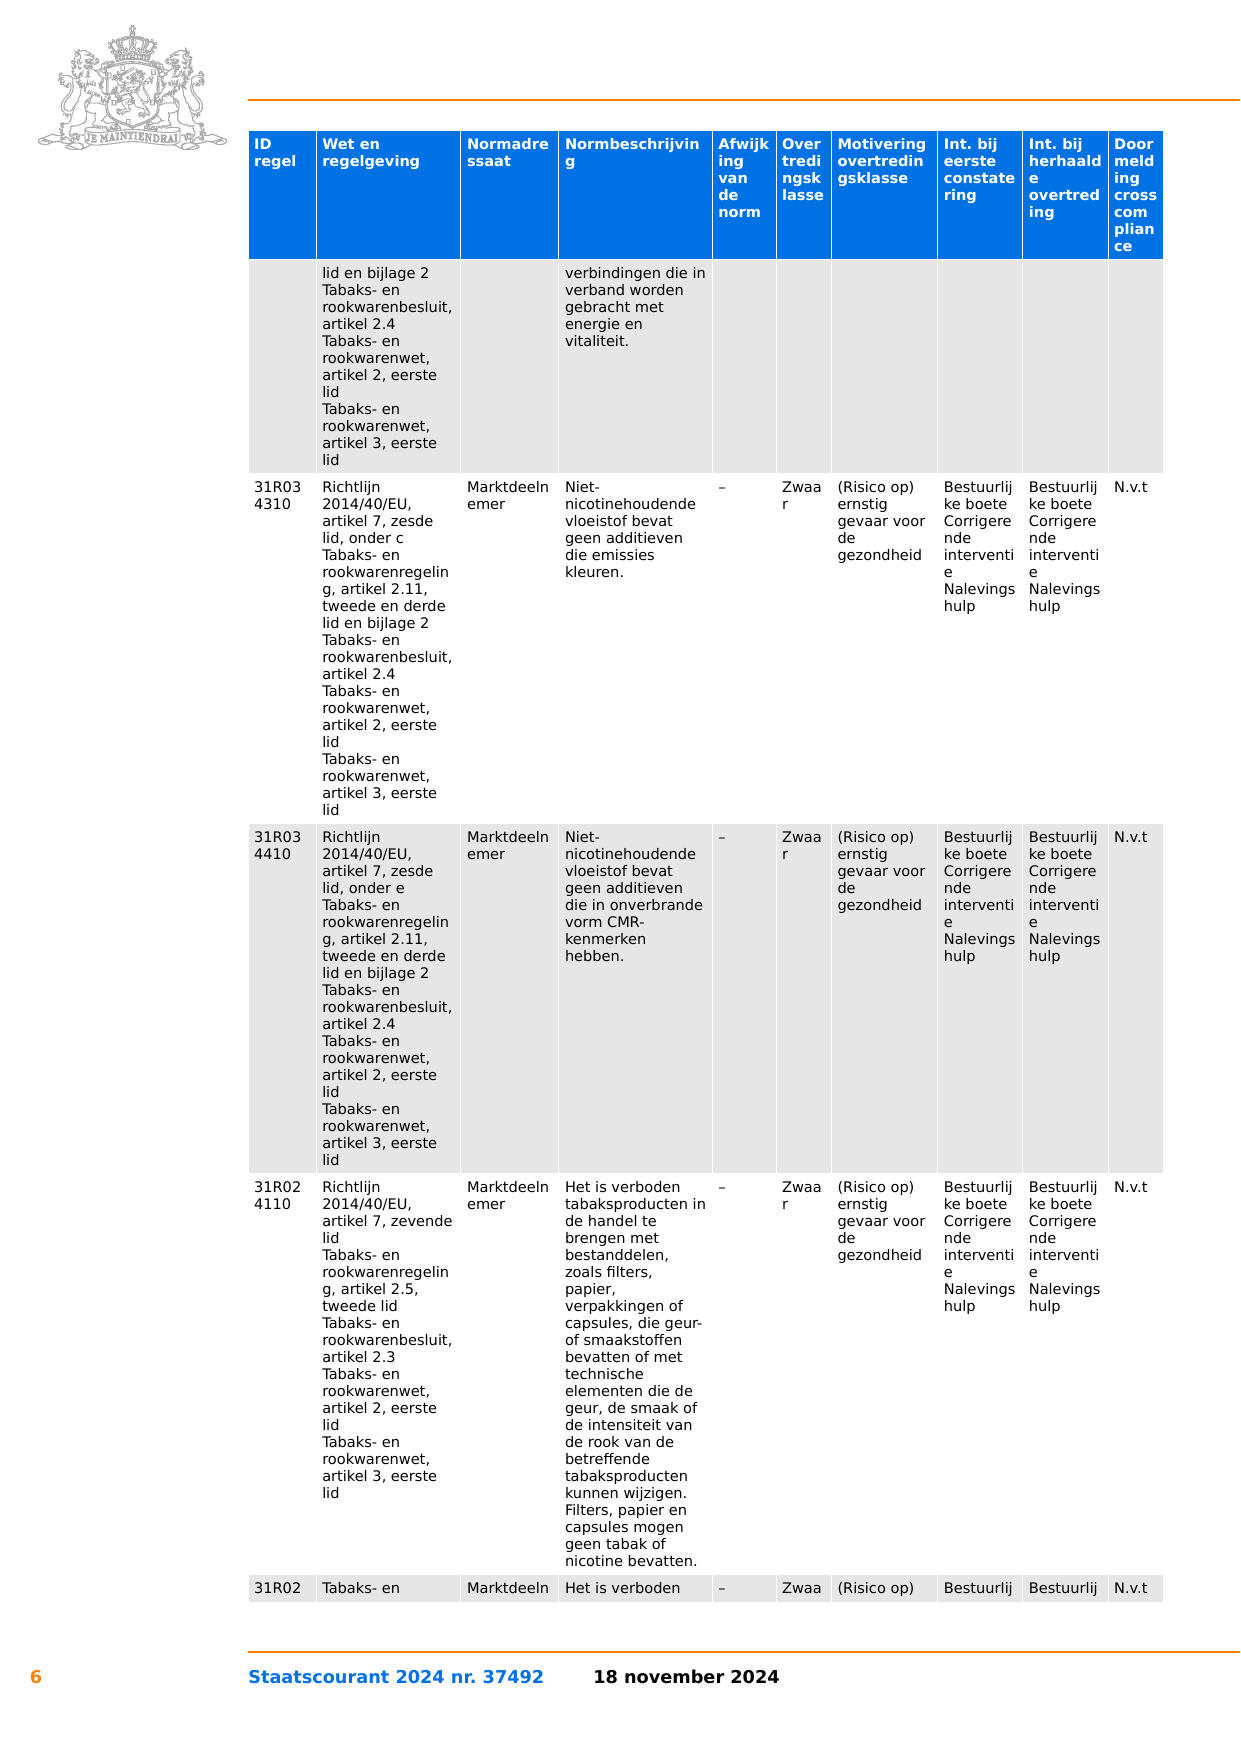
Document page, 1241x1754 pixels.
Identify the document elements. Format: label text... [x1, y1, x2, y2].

table_cell (Risico op) [832, 1575, 937, 1602]
table_header Wet en regelgeving [317, 131, 460, 259]
table_cell Richtlijn 2014/40/EU, artikel 7, zevende lid Tabaks- en rookwarenregeling, artikel 2.5, tweede lid Tabaks- en rookwarenbesluit, artikel 2.3 Tabaks- en rookwarenwet, artikel 2, eerste lid Tabaks- en rookwarenwet, artikel 3, eerste lid [317, 1174, 460, 1574]
table_cell Zwaar [777, 474, 831, 823]
table_header Overtredingsklasse [777, 131, 831, 259]
table_cell Niet-nicotinehoudende vloeistof bevat geen additieven die emissies kleuren. [559, 474, 712, 823]
table_cell [777, 260, 831, 473]
table_cell [249, 260, 316, 473]
table_cell Marktdeeln [461, 1575, 558, 1602]
table_cell Het is verboden [559, 1575, 712, 1602]
table_cell Bestuurlijke boete Corrigerende interventie Nalevingshulp [1023, 824, 1108, 1173]
table_header ID regel [249, 131, 316, 259]
table_header Afwijking van de norm [713, 131, 776, 259]
table_cell 31R034310 [249, 474, 316, 823]
table_cell [1109, 260, 1163, 473]
table_cell Marktdeelnemer [461, 474, 558, 823]
table_cell Bestuurlijke boete Corrigerende interventie Nalevingshulp [938, 474, 1022, 823]
table_cell Zwaa [777, 1575, 831, 1602]
table_header Doormelding cross compliance [1109, 131, 1163, 259]
table_cell – [713, 1575, 776, 1602]
picture [38, 25, 227, 150]
table_cell N.v.t [1109, 474, 1163, 823]
table_cell Bestuurlij [1023, 1575, 1108, 1602]
table_cell Richtlijn 2014/40/EU, artikel 7, zesde lid, onder e Tabaks- en rookwarenregeling, artikel 2.11, tweede en derde lid en bijlage 2 Tabaks- en rookwarenbesluit, artikel 2.4 Tabaks- en rookwarenwet, artikel 2, eerste lid Tabaks- en rookwarenwet, artikel 3, eerste lid [317, 824, 460, 1173]
table_cell Marktdeelnemer [461, 824, 558, 1173]
table_cell Bestuurlijke boete Corrigerende interventie Nalevingshulp [1023, 474, 1108, 823]
table_cell verbindingen die in verband worden gebracht met energie en vitaliteit. [559, 260, 712, 473]
table_header Int. bij herhaalde overtreding [1023, 131, 1108, 259]
table_cell – [713, 474, 776, 823]
table_cell Zwaar [777, 1174, 831, 1574]
table_cell [713, 260, 776, 473]
table_cell N.v.t [1109, 1174, 1163, 1574]
table_cell – [713, 1174, 776, 1574]
table_cell (Risico op) ernstig gevaar voor de gezondheid [832, 824, 937, 1173]
table_cell [461, 260, 558, 473]
table_cell [832, 260, 937, 473]
table_cell N.v.t [1109, 824, 1163, 1173]
table_cell N.v.t [1109, 1575, 1163, 1602]
table_cell Bestuurlijke boete Corrigerende interventie Nalevingshulp [938, 824, 1022, 1173]
table_header Motivering overtredingsklasse [832, 131, 937, 259]
table_cell lid en bijlage 2 Tabaks- en rookwarenbesluit, artikel 2.4 Tabaks- en rookwarenwet, artikel 2, eerste lid Tabaks- en rookwarenwet, artikel 3, eerste lid [317, 260, 460, 473]
table_cell (Risico op) ernstig gevaar voor de gezondheid [832, 1174, 937, 1574]
table_cell Richtlijn 2014/40/EU, artikel 7, zesde lid, onder c Tabaks- en rookwarenregeling, artikel 2.11, tweede en derde lid en bijlage 2 Tabaks- en rookwarenbesluit, artikel 2.4 Tabaks- en rookwarenwet, artikel 2, eerste lid Tabaks- en rookwarenwet, artikel 3, eerste lid [317, 474, 460, 823]
table_header Normadressaat [461, 131, 558, 259]
table_cell Tabaks- en [317, 1575, 460, 1602]
table_cell Het is verboden tabaksproducten in de handel te brengen met bestanddelen, zoals filters, papier, verpakkingen of capsules, die geur- of smaakstoffen bevatten of met technische elementen die de geur, de smaak of de intensiteit van de rook van de betreffende tabaksproducten kunnen wijzigen. Filters, papier en capsules mogen geen tabak of nicotine bevatten. [559, 1174, 712, 1574]
table_cell Bestuurlijke boete Corrigerende interventie Nalevingshulp [1023, 1174, 1108, 1574]
table_cell [938, 260, 1022, 473]
table_header Int. bij eerste constatering [938, 131, 1022, 259]
table_header Normbeschrijving [559, 131, 712, 259]
table_cell (Risico op) ernstig gevaar voor de gezondheid [832, 474, 937, 823]
table_cell Zwaar [777, 824, 831, 1173]
table_cell – [713, 824, 776, 1173]
table_cell Bestuurlijke boete Corrigerende interventie Nalevingshulp [938, 1174, 1022, 1574]
table_cell 31R034410 [249, 824, 316, 1173]
table_cell Bestuurlij [938, 1575, 1022, 1602]
table_cell 31R024110 [249, 1174, 316, 1574]
table_cell [1023, 260, 1108, 473]
table_cell Marktdeelnemer [461, 1174, 558, 1574]
table_cell Niet-nicotinehoudende vloeistof bevat geen additieven die in onverbrande vorm CMR-kenmerken hebben. [559, 824, 712, 1173]
table_cell 31R02 [249, 1575, 316, 1602]
